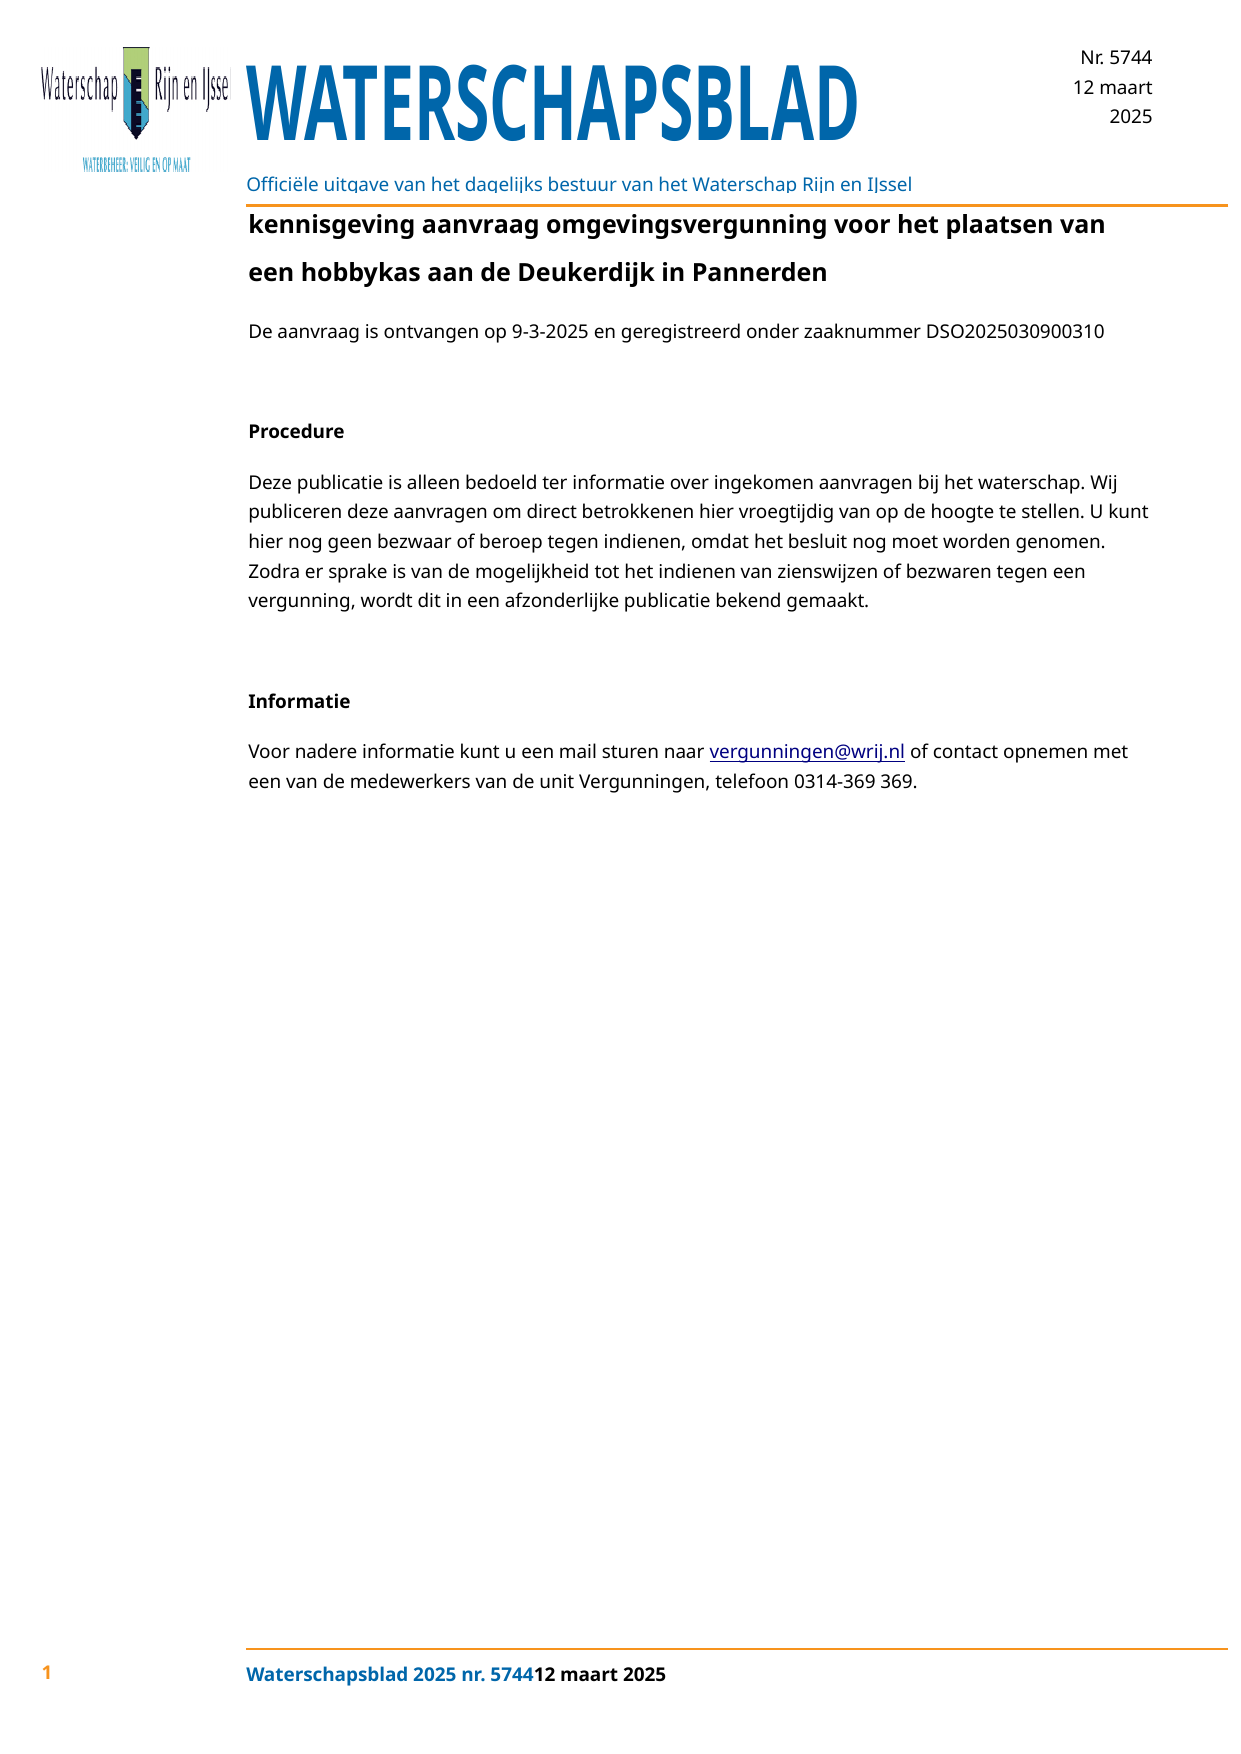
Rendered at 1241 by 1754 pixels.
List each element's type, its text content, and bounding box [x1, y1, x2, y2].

picture [41, 47, 231, 172]
text Voor nadere informatie kunt u een mail sturen naar vergunningen@wrij.nl of contact opnemen met een van de medewerkers van de unit Vergunningen, telefoon 0314-369 369. [248, 739, 1152, 794]
text Procedure [248, 419, 1152, 444]
text Informatie [248, 688, 1152, 714]
text De aanvraag is ontvangen op 9-3-2025 en geregistreerd onder zaaknummer DSO2025030900310 [248, 318, 1152, 344]
text kennisgeving aanvraag omgevingsvergunning voor het plaatsen van een hobbykas aan de Deukerdijk in Pannerden [248, 207, 1152, 288]
text Deze publicatie is alleen bedoeld ter informatie over ingekomen aanvragen bij het waterschap. Wij publiceren deze aanvragen om direct betrokkenen hier vroegtijdig van op de hoogte te stellen. U kunt hier nog geen bezwaar of beroep tegen indienen, omdat het besluit nog moet worden genomen. Zodra er sprake is van de mogelijkheid tot het indienen van zienswijzen of bezwaren tegen een vergunning, wordt dit in een afzonderlijke publicatie bekend gemaakt. [248, 469, 1152, 613]
